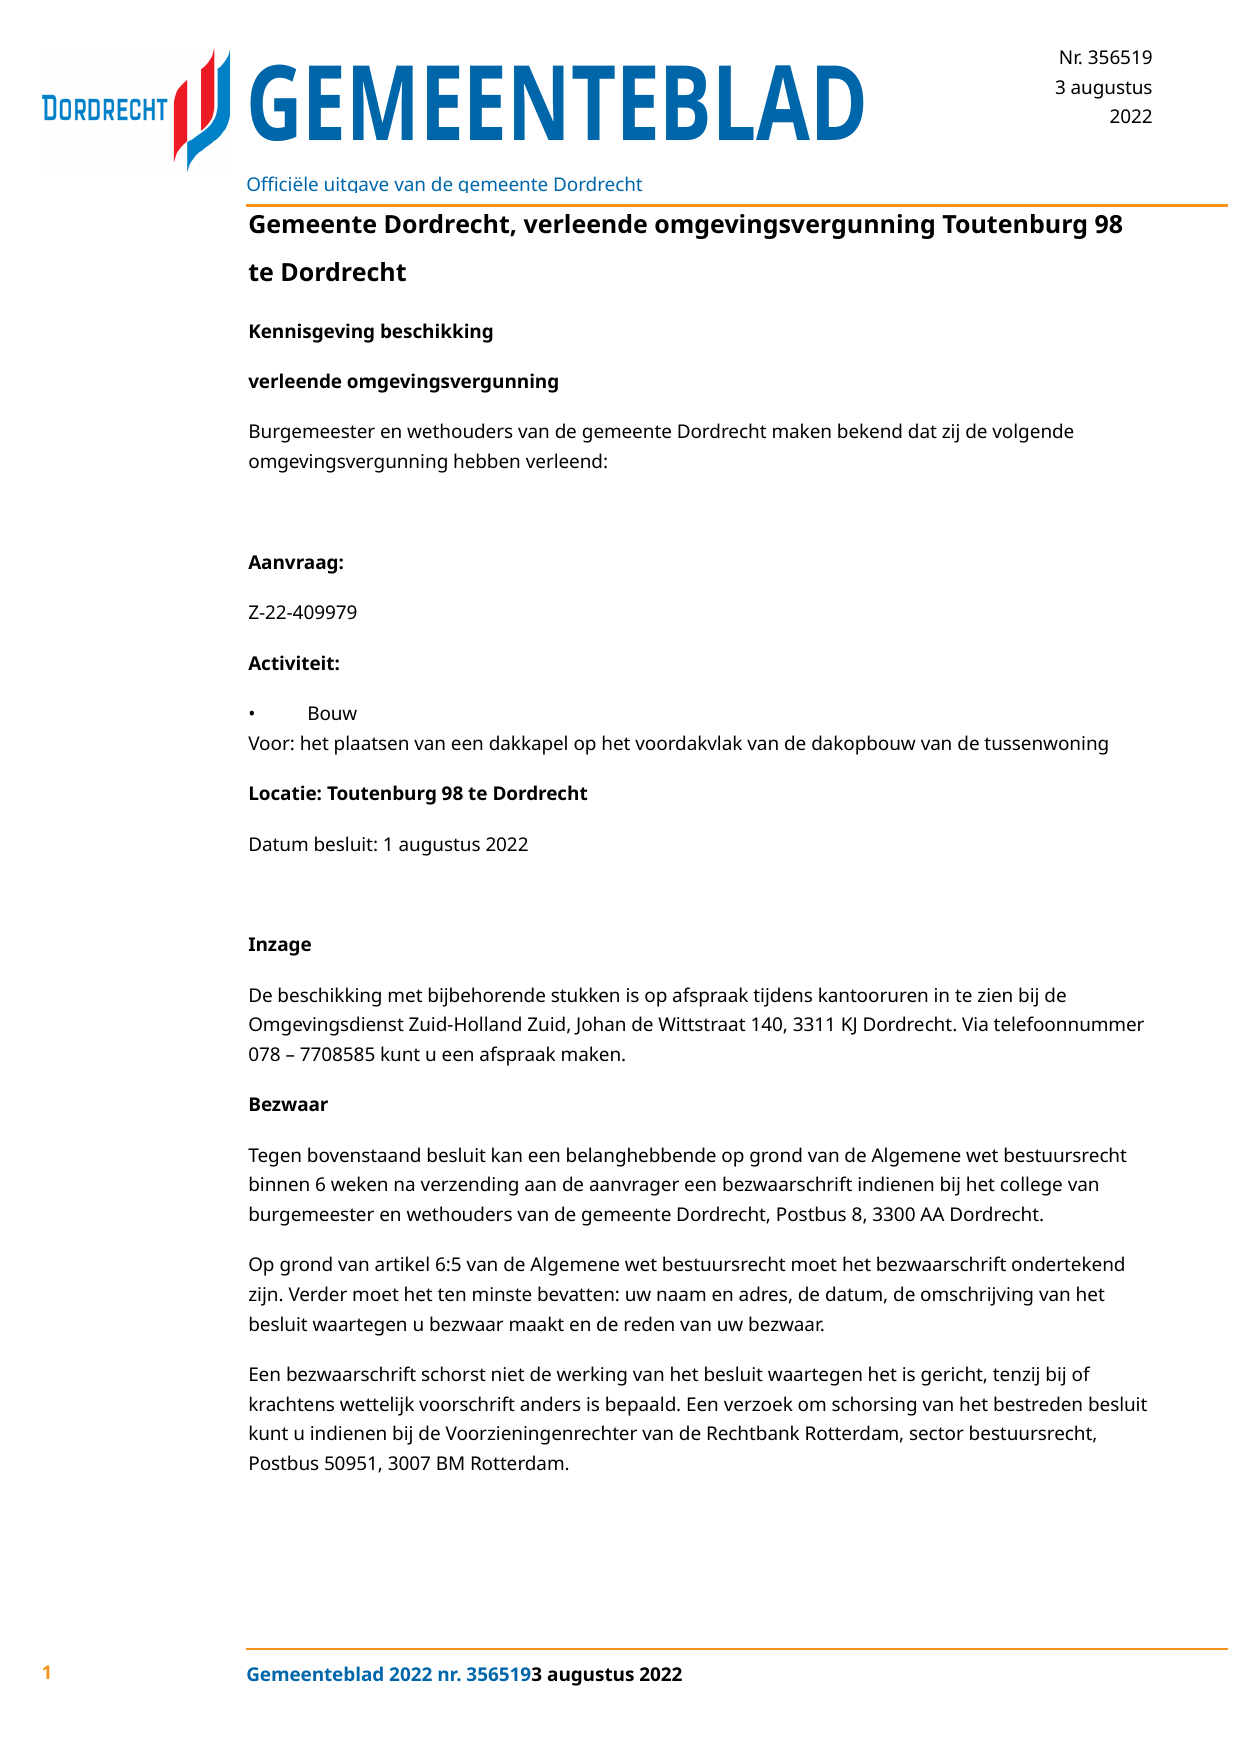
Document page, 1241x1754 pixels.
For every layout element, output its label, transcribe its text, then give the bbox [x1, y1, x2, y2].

text Op grond van artikel 6:5 van de Algemene wet bestuursrecht moet het bezwaarschrift ondertekend zijn. Verder moet het ten minste bevatten: uw naam en adres, de datum, de omschrijving van het besluit waartegen u bezwaar maakt en de reden van uw bezwaar. [248, 1252, 1152, 1337]
text Z-22-409979 [248, 599, 1152, 625]
text Locatie: Toutenburg 98 te Dordrecht [248, 780, 1152, 806]
text verleende omgevingsvergunning [248, 368, 1152, 394]
text De beschikking met bijbehorende stukken is op afspraak tijdens kantooruren in te zien bij de Omgevingsdienst Zuid-Holland Zuid, Johan de Wittstraat 140, 3311 KJ Dordrecht. Via telefoonnummer 078 – 7708585 kunt u een afspraak maken. [248, 982, 1152, 1067]
text Datum besluit: 1 augustus 2022 [248, 831, 1152, 857]
text Kennisgeving beschikking [248, 318, 1152, 344]
text Voor: het plaatsen van een dakkapel op het voordakvlak van de dakopbouw van de tussenwoning [248, 730, 1152, 756]
text Activiteit: [248, 650, 1152, 676]
text Tegen bovenstaand besluit kan een belanghebbende op grond van de Algemene wet bestuursrecht binnen 6 weken na verzending aan de aanvrager een bezwaarschrift indienen bij het college van burgemeester en wethouders van de gemeente Dordrecht, Postbus 8, 3300 AA Dordrecht. [248, 1142, 1152, 1227]
text Een bezwaarschrift schorst niet de werking van het besluit waartegen het is gericht, tenzij bij of krachtens wettelijk voorschrift anders is bepaald. Een verzoek om schorsing van het bestreden besluit kunt u indienen bij de Voorzieningenrechter van de Rechtbank Rotterdam, sector bestuursrecht, Postbus 50951, 3007 BM Rotterdam. [248, 1361, 1152, 1476]
text Inzage [248, 932, 1152, 957]
picture [41, 47, 231, 172]
text Aanvraag: [248, 549, 1152, 575]
text Gemeente Dordrecht, verleende omgevingsvergunning Toutenburg 98 te Dordrecht [248, 207, 1152, 288]
list Bouw [248, 700, 1152, 726]
text Burgemeester en wethouders van de gemeente Dordrecht maken bekend dat zij de volgende omgevingsvergunning hebben verleend: [248, 419, 1152, 474]
text Bezwaar [248, 1092, 1152, 1117]
